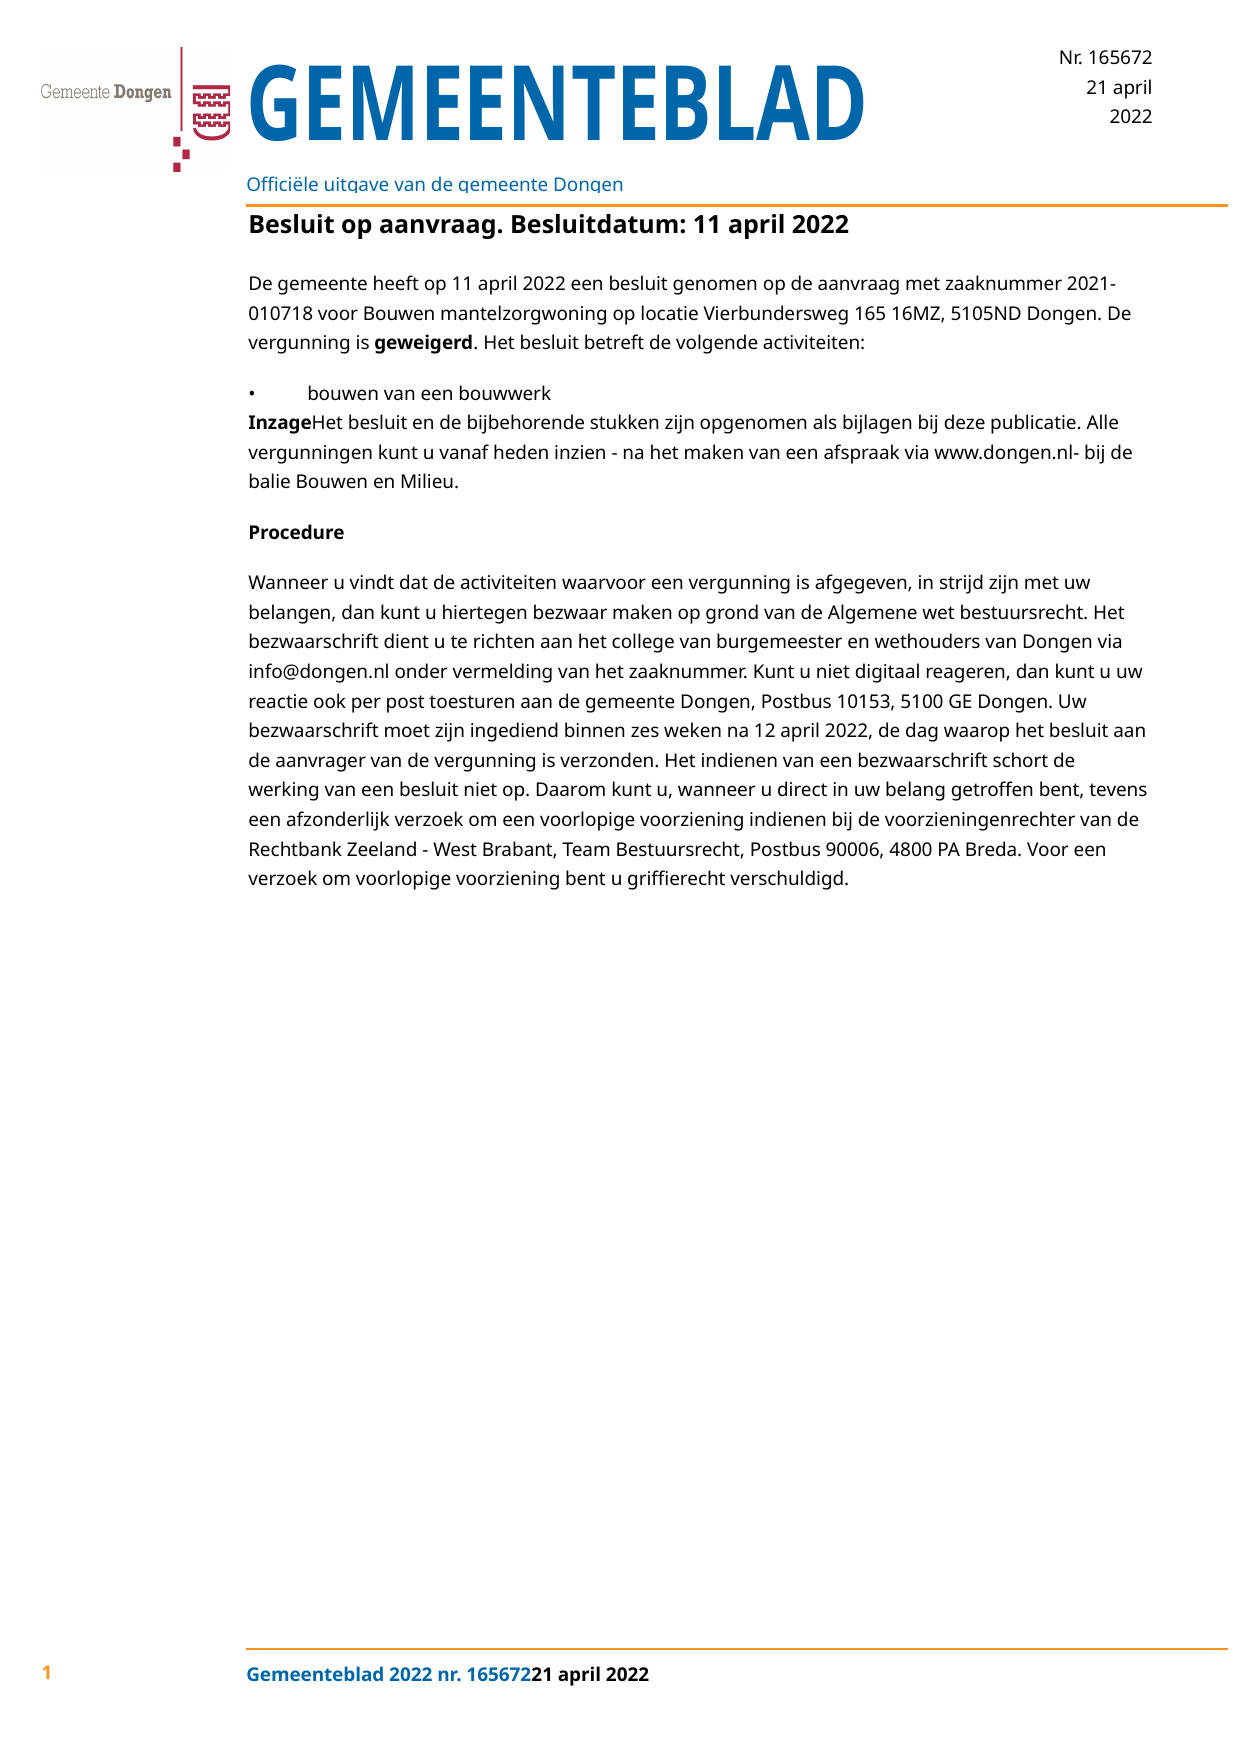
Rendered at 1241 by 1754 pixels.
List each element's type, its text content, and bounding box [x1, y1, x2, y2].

text Procedure [248, 519, 1152, 545]
text Besluit op aanvraag. Besluitdatum: 11 april 2022 [248, 207, 1152, 241]
text De gemeente heeft op 11 april 2022 een besluit genomen op de aanvraag met zaaknummer 2021-010718 voor Bouwen mantelzorgwoning op locatie Vierbundersweg 165 16MZ, 5105ND Dongen. De vergunning is geweigerd. Het besluit betreft de volgende activiteiten: [248, 270, 1152, 355]
picture [41, 47, 231, 172]
list bouwen van een bouwwerk [248, 380, 1152, 406]
text Wanneer u vindt dat de activiteiten waarvoor een vergunning is afgegeven, in strijd zijn met uw belangen, dan kunt u hiertegen bezwaar maken op grond van de Algemene wet bestuursrecht. Het bezwaarschrift dient u te richten aan het college van burgemeester en wethouders van Dongen via info@dongen.nl onder vermelding van het zaaknummer. Kunt u niet digitaal reageren, dan kunt u uw reactie ook per post toesturen aan de gemeente Dongen, Postbus 10153, 5100 GE Dongen. Uw bezwaarschrift moet zijn ingediend binnen zes weken na 12 april 2022, de dag waarop het besluit aan de aanvrager van de vergunning is verzonden. Het indienen van een bezwaarschrift schort de werking van een besluit niet op. Daarom kunt u, wanneer u direct in uw belang getroffen bent, tevens een afzonderlijk verzoek om een voorlopige voorziening indienen bij de voorzieningenrechter van de Rechtbank Zeeland - West Brabant, Team Bestuursrecht, Postbus 90006, 4800 PA Breda. Voor een verzoek om voorlopige voorziening bent u griffierecht verschuldigd. [248, 569, 1152, 891]
text InzageHet besluit en de bijbehorende stukken zijn opgenomen als bijlagen bij deze publicatie. Alle vergunningen kunt u vanaf heden inzien - na het maken van een afspraak via www.dongen.nl- bij de balie Bouwen en Milieu. [248, 409, 1152, 494]
